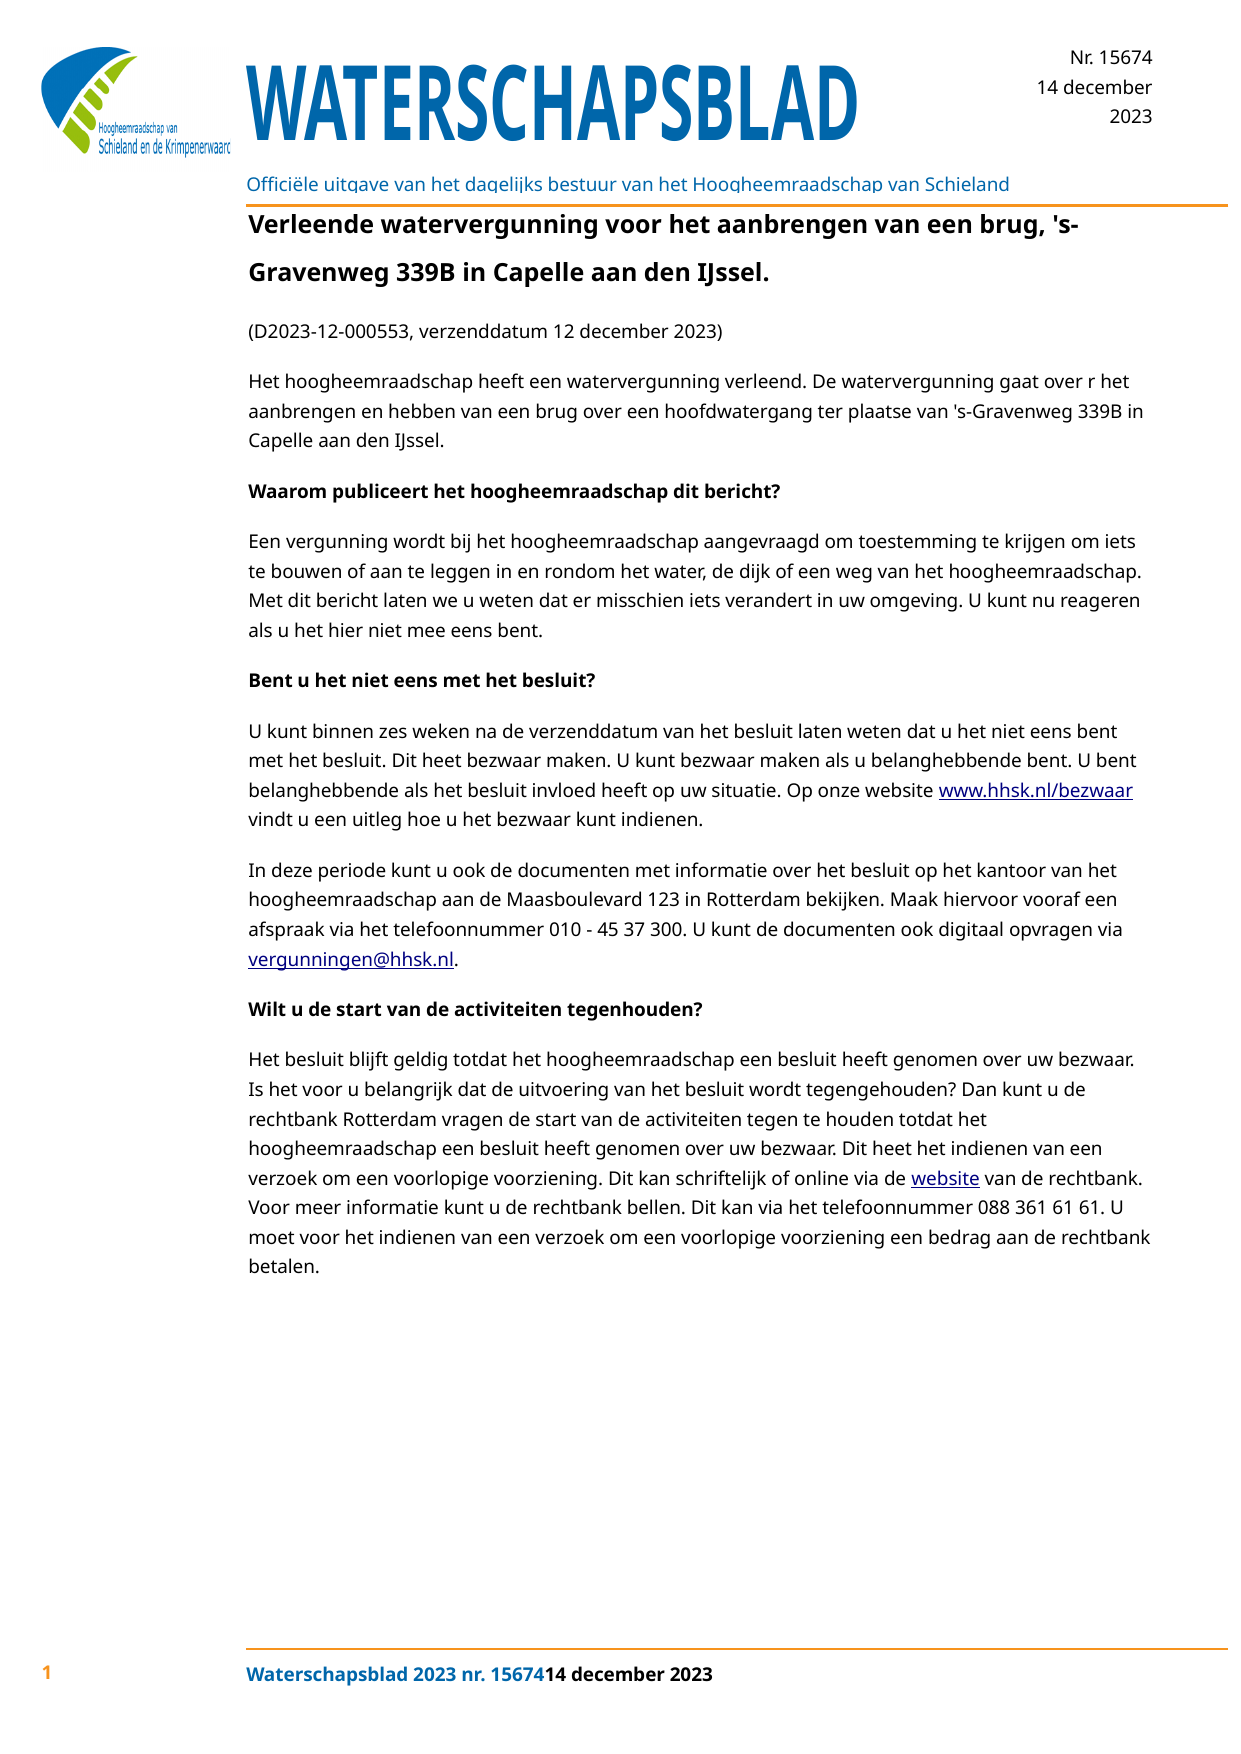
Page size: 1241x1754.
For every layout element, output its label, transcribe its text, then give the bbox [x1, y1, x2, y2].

picture [41, 47, 231, 172]
text Het hoogheemraadschap heeft een watervergunning verleend. De watervergunning gaat over r het aanbrengen en hebben van een brug over een hoofdwatergang ter plaatse van 's-Gravenweg 339B in Capelle aan den IJssel. [248, 368, 1152, 453]
text Waarom publiceert het hoogheemraadschap dit bericht? [248, 478, 1152, 504]
text Bent u het niet eens met het besluit? [248, 667, 1152, 693]
text Een vergunning wordt bij het hoogheemraadschap aangevraagd om toestemming te krijgen om iets te bouwen of aan te leggen in en rondom het water, de dijk of een weg van het hoogheemraadschap. Met dit bericht laten we u weten dat er misschien iets verandert in uw omgeving. U kunt nu reageren als u het hier niet mee eens bent. [248, 528, 1152, 643]
text U kunt binnen zes weken na de verzenddatum van het besluit laten weten dat u het niet eens bent met het besluit. Dit heet bezwaar maken. U kunt bezwaar maken als u belanghebbende bent. U bent belanghebbende als het besluit invloed heeft op uw situatie. Op onze website www.hhsk.nl/bezwaar vindt u een uitleg hoe u het bezwaar kunt indienen. [248, 718, 1152, 832]
text Het besluit blijft geldig totdat het hoogheemraadschap een besluit heeft genomen over uw bezwaar. Is het voor u belangrijk dat de uitvoering van het besluit wordt tegengehouden? Dan kunt u de rechtbank Rotterdam vragen de start van de activiteiten tegen te houden totdat het hoogheemraadschap een besluit heeft genomen over uw bezwaar. Dit heet het indienen van een verzoek om een voorlopige voorziening. Dit kan schriftelijk of online via de website van de rechtbank. Voor meer informatie kunt u de rechtbank bellen. Dit kan via het telefoonnummer 088 361 61 61. U moet voor het indienen van een verzoek om een voorlopige voorziening een bedrag aan de rechtbank betalen. [248, 1047, 1152, 1279]
text Wilt u de start van de activiteiten tegenhouden? [248, 996, 1152, 1022]
text In deze periode kunt u ook de documenten met informatie over het besluit op het kantoor van het hoogheemraadschap aan de Maasboulevard 123 in Rotterdam bekijken. Maak hiervoor vooraf een afspraak via het telefoonnummer 010 - 45 37 300. U kunt de documenten ook digitaal opvragen via vergunningen@hhsk.nl. [248, 857, 1152, 972]
text Verleende watervergunning voor het aanbrengen van een brug, 's-Gravenweg 339B in Capelle aan den IJssel. [248, 207, 1152, 288]
text (D2023-12-000553, verzenddatum 12 december 2023) [248, 318, 1152, 344]
